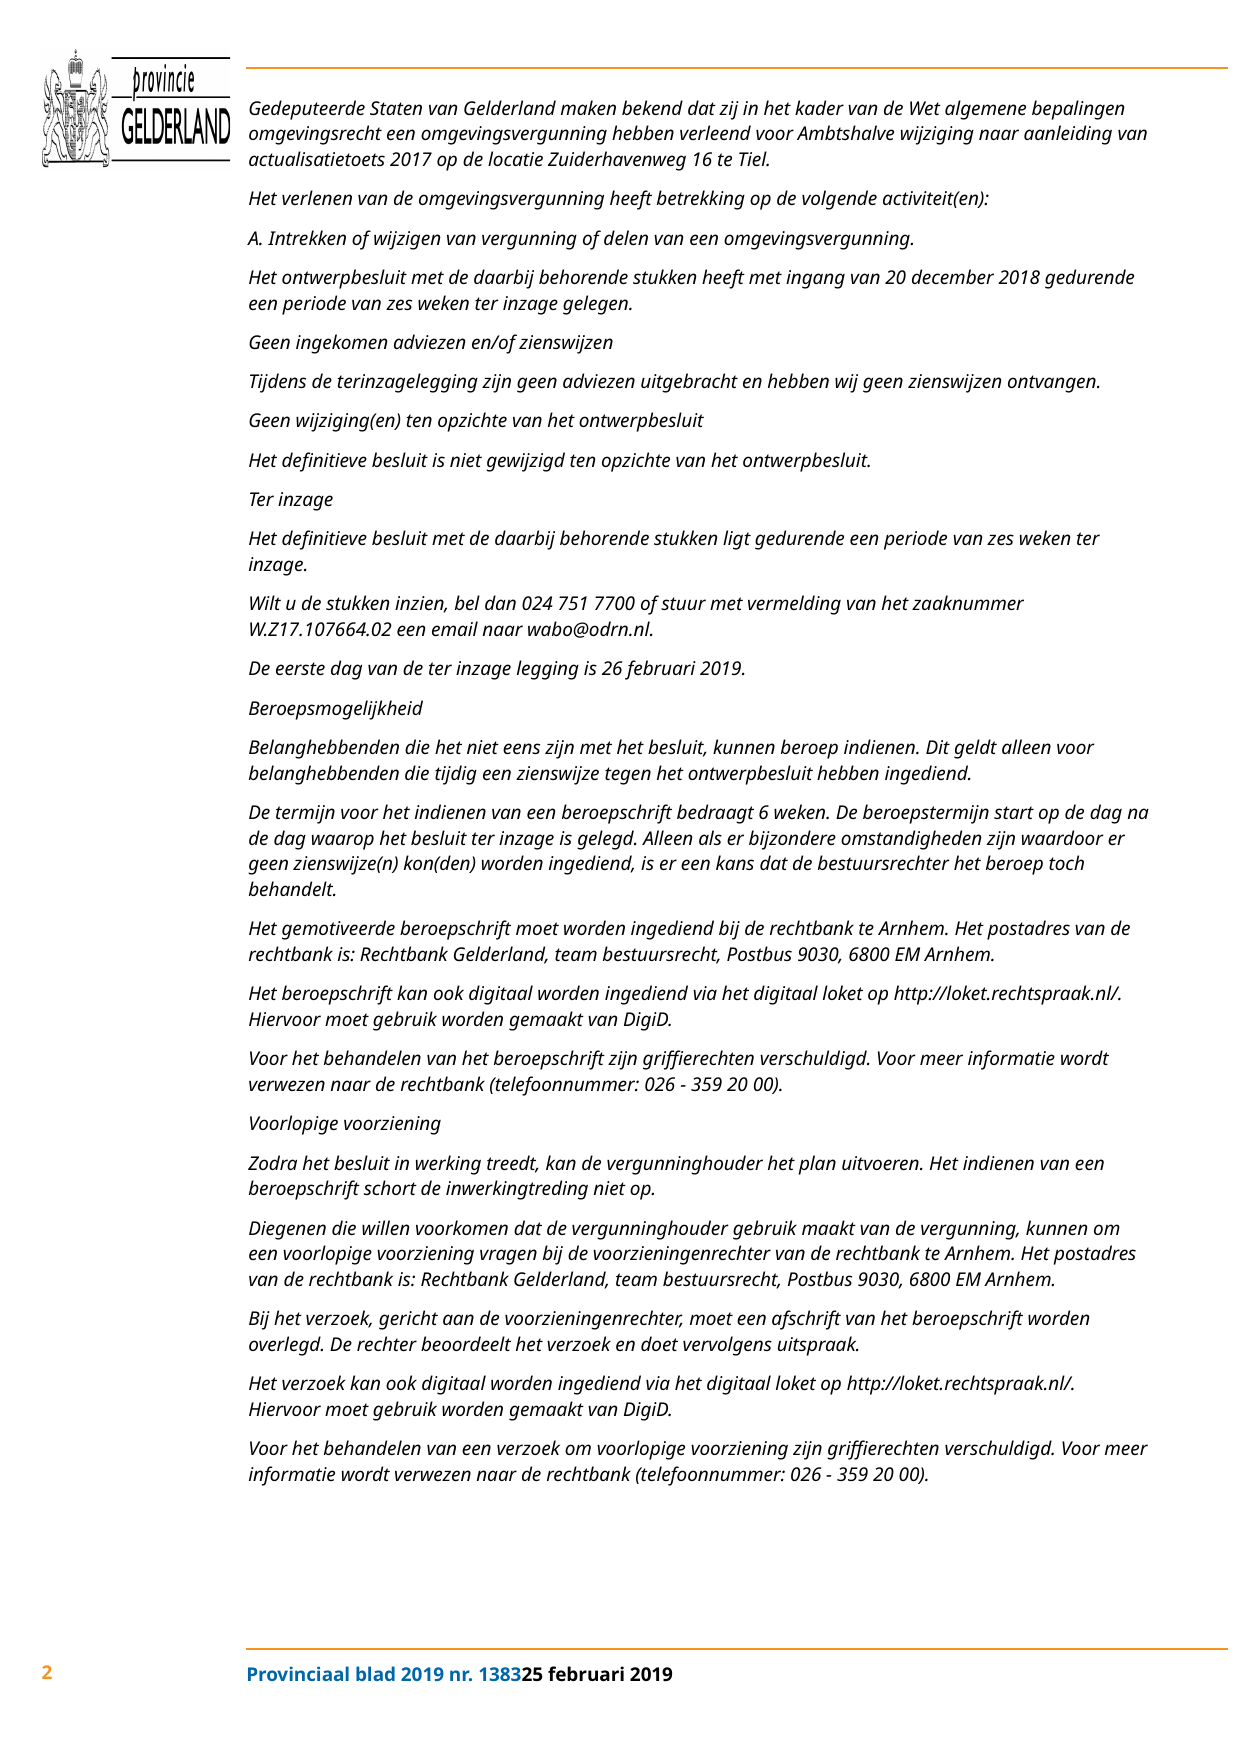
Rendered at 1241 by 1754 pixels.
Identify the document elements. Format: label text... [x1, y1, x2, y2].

text Het definitieve besluit met de daarbij behorende stukken ligt gedurende een periode van zes weken ter inzage. [248, 525, 1152, 577]
text Tijdens de terinzagelegging zijn geen adviezen uitgebracht en hebben wij geen zienswijzen ontvangen. [248, 368, 1152, 394]
text Belanghebbenden die het niet eens zijn met het besluit, kunnen beroep indienen. Dit geldt alleen voor belanghebbenden die tijdig een zienswijze tegen het ontwerpbesluit hebben ingediend. [248, 734, 1152, 785]
text Het verzoek kan ook digitaal worden ingediend via het digitaal loket op http://loket.rechtspraak.nl/. Hiervoor moet gebruik worden gemaakt van DigiD. [248, 1370, 1152, 1422]
picture [41, 47, 231, 172]
text Diegenen die willen voorkomen dat de vergunninghouder gebruik maakt van de vergunning, kunnen om een voorlopige voorziening vragen bij de voorzieningenrechter van de rechtbank te Arnhem. Het postadres van de rechtbank is: Rechtbank Gelderland, team bestuursrecht, Postbus 9030, 6800 EM Arnhem. [248, 1215, 1152, 1292]
text Wilt u de stukken inzien, bel dan 024 751 7700 of stuur met vermelding van het zaaknummer W.Z17.107664.02 een email naar wabo@odrn.nl. [248, 590, 1152, 642]
text De termijn voor het indienen van een beroepschrift bedraagt 6 weken. De beroepstermijn start op de dag na de dag waarop het besluit ter inzage is gelegd. Alleen als er bijzondere omstandigheden zijn waardoor er geen zienswijze(n) kon(den) worden ingediend, is er een kans dat de bestuursrechter het beroep toch behandelt. [248, 799, 1152, 902]
text A. Intrekken of wijzigen van vergunning of delen van een omgevingsvergunning. [248, 225, 1152, 251]
text Het definitieve besluit is niet gewijzigd ten opzichte van het ontwerpbesluit. [248, 447, 1152, 473]
text De eerste dag van de ter inzage legging is 26 februari 2019. [248, 655, 1152, 681]
text Bij het verzoek, gericht aan de voorzieningenrechter, moet een afschrift van het beroepschrift worden overlegd. De rechter beoordeelt het verzoek en doet vervolgens uitspraak. [248, 1305, 1152, 1357]
text Voor het behandelen van een verzoek om voorlopige voorziening zijn griffierechten verschuldigd. Voor meer informatie wordt verwezen naar de rechtbank (telefoonnummer: 026 - 359 20 00). [248, 1435, 1152, 1487]
text Geen ingekomen adviezen en/of zienswijzen [248, 329, 1152, 355]
text Ter inzage [248, 486, 1152, 512]
text Het gemotiveerde beroepschrift moet worden ingediend bij de rechtbank te Arnhem. Het postadres van de rechtbank is: Rechtbank Gelderland, team bestuursrecht, Postbus 9030, 6800 EM Arnhem. [248, 915, 1152, 967]
text Zodra het besluit in werking treedt, kan de vergunninghouder het plan uitvoeren. Het indienen van een beroepschrift schort de inwerkingtreding niet op. [248, 1150, 1152, 1201]
text Beroepsmogelijkheid [248, 695, 1152, 720]
text Voorlopige voorziening [248, 1110, 1152, 1136]
text Het verlenen van de omgevingsvergunning heeft betrekking op de volgende activiteit(en): [248, 186, 1152, 211]
text Het ontwerpbesluit met de daarbij behorende stukken heeft met ingang van 20 december 2018 gedurende een periode van zes weken ter inzage gelegen. [248, 264, 1152, 316]
text Geen wijziging(en) ten opzichte van het ontwerpbesluit [248, 408, 1152, 433]
text Gedeputeerde Staten van Gelderland maken bekend dat zij in het kader van de Wet algemene bepalingen omgevingsrecht een omgevingsvergunning hebben verleend voor Ambtshalve wijziging naar aanleiding van actualisatietoets 2017 op de locatie Zuiderhavenweg 16 te Tiel. [248, 95, 1152, 172]
text Het beroepschrift kan ook digitaal worden ingediend via het digitaal loket op http://loket.rechtspraak.nl/. Hiervoor moet gebruik worden gemaakt van DigiD. [248, 980, 1152, 1032]
text Voor het behandelen van het beroepschrift zijn griffierechten verschuldigd. Voor meer informatie wordt verwezen naar de rechtbank (telefoonnummer: 026 - 359 20 00). [248, 1045, 1152, 1097]
